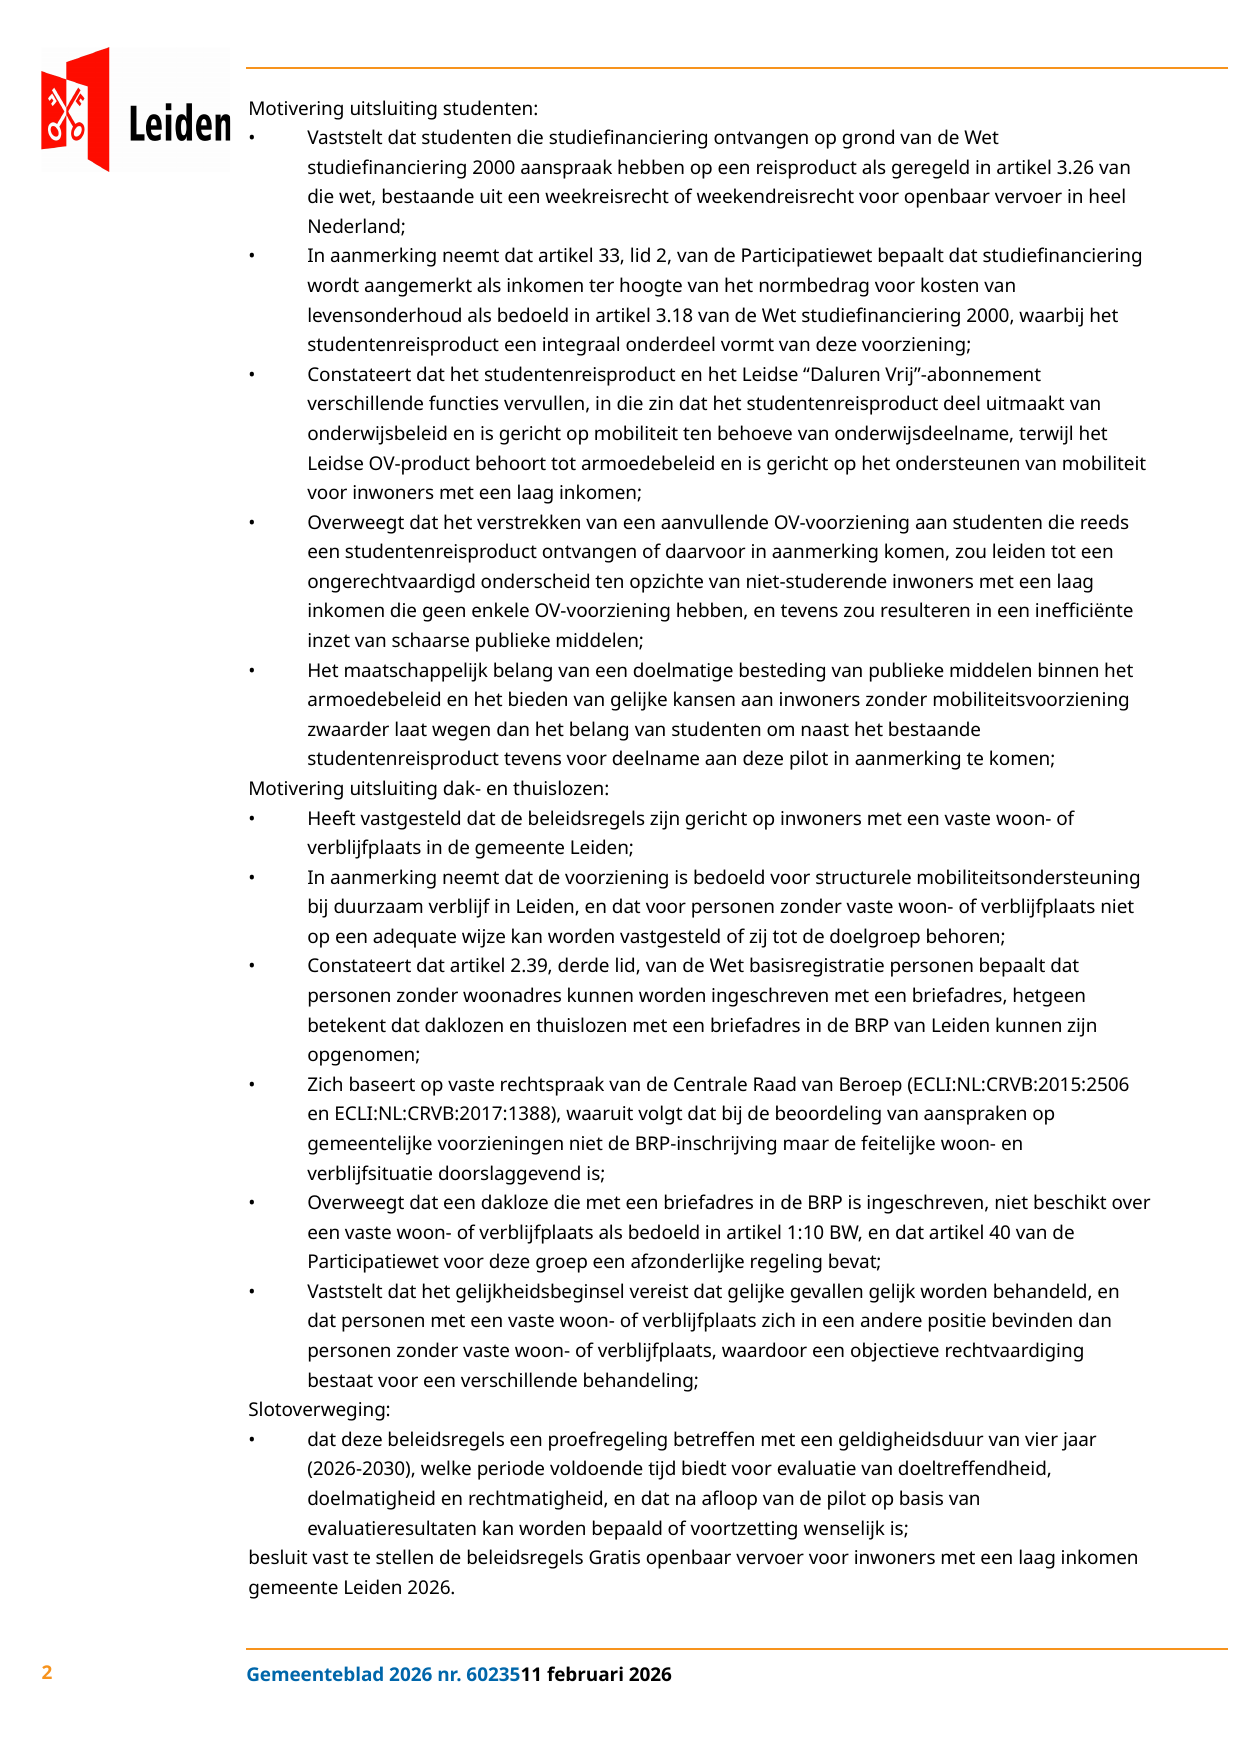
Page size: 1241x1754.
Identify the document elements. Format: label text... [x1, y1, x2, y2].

text Slotoverweging: [248, 1396, 1152, 1422]
list Het maatschappelijk belang van een doelmatige besteding van publieke middelen binnen het armoedebeleid en het bieden van gelijke kansen aan inwoners zonder mobiliteitsvoorziening zwaarder laat wegen dan het belang van studenten om naast het bestaande studentenreisproduct tevens voor deelname aan deze pilot in aanmerking te komen; [248, 657, 1152, 771]
list Heeft vastgesteld dat de beleidsregels zijn gericht op inwoners met een vaste woon- of verblijfplaats in de gemeente Leiden; [248, 805, 1152, 860]
list Vaststelt dat het gelijkheidsbeginsel vereist dat gelijke gevallen gelijk worden behandeld, en dat personen met een vaste woon- of verblijfplaats zich in een andere positie bevinden dan personen zonder vaste woon- of verblijfplaats, waardoor een objectieve rechtvaardiging bestaat voor een verschillende behandeling; [248, 1278, 1152, 1393]
text Motivering uitsluiting dak- en thuislozen: [248, 775, 1152, 801]
list Zich baseert op vaste rechtspraak van de Centrale Raad van Beroep (ECLI:NL:CRVB:2015:2506 en ECLI:NL:CRVB:2017:1388), waaruit volgt dat bij de beoordeling van aanspraken op gemeentelijke voorzieningen niet de BRP-inschrijving maar de feitelijke woon- en verblijfsituatie doorslaggevend is; [248, 1071, 1152, 1186]
list Overweegt dat het verstrekken van een aanvullende OV-voorziening aan studenten die reeds een studentenreisproduct ontvangen of daarvoor in aanmerking komen, zou leiden tot een ongerechtvaardigd onderscheid ten opzichte van niet-studerende inwoners met een laag inkomen die geen enkele OV-voorziening hebben, en tevens zou resulteren in een inefficiënte inzet van schaarse publieke middelen; [248, 509, 1152, 653]
list dat deze beleidsregels een proefregeling betreffen met een geldigheidsduur van vier jaar (2026-2030), welke periode voldoende tijd biedt voor evaluatie van doeltreffendheid, doelmatigheid en rechtmatigheid, en dat na afloop van de pilot op basis van evaluatieresultaten kan worden bepaald of voortzetting wenselijk is; [248, 1426, 1152, 1541]
list Vaststelt dat studenten die studiefinanciering ontvangen op grond van de Wet studiefinanciering 2000 aanspraak hebben op een reisproduct als geregeld in artikel 3.26 van die wet, bestaande uit een weekreisrecht of weekendreisrecht voor openbaar vervoer in heel Nederland; [248, 124, 1152, 239]
text besluit vast te stellen de beleidsregels Gratis openbaar vervoer voor inwoners met een laag inkomen gemeente Leiden 2026. [248, 1544, 1152, 1600]
list In aanmerking neemt dat artikel 33, lid 2, van de Participatiewet bepaalt dat studiefinanciering wordt aangemerkt als inkomen ter hoogte van het normbedrag voor kosten van levensonderhoud als bedoeld in artikel 3.18 van de Wet studiefinanciering 2000, waarbij het studentenreisproduct een integraal onderdeel vormt van deze voorziening; [248, 243, 1152, 357]
picture [41, 47, 231, 172]
list In aanmerking neemt dat de voorziening is bedoeld voor structurele mobiliteitsondersteuning bij duurzaam verblijf in Leiden, en dat voor personen zonder vaste woon- of verblijfplaats niet op een adequate wijze kan worden vastgesteld of zij tot de doelgroep behoren; [248, 864, 1152, 949]
text Motivering uitsluiting studenten: [248, 95, 1152, 121]
list Constateert dat artikel 2.39, derde lid, van de Wet basisregistratie personen bepaalt dat personen zonder woonadres kunnen worden ingeschreven met een briefadres, hetgeen betekent dat daklozen en thuislozen met een briefadres in de BRP van Leiden kunnen zijn opgenomen; [248, 953, 1152, 1067]
list Overweegt dat een dakloze die met een briefadres in de BRP is ingeschreven, niet beschikt over een vaste woon- of verblijfplaats als bedoeld in artikel 1:10 BW, en dat artikel 40 van de Participatiewet voor deze groep een afzonderlijke regeling bevat; [248, 1189, 1152, 1274]
list Constateert dat het studentenreisproduct en het Leidse “Daluren Vrij”-abonnement verschillende functies vervullen, in die zin dat het studentenreisproduct deel uitmaakt van onderwijsbeleid en is gericht op mobiliteit ten behoeve van onderwijsdeelname, terwijl het Leidse OV-product behoort tot armoedebeleid en is gericht op het ondersteunen van mobiliteit voor inwoners met een laag inkomen; [248, 361, 1152, 505]
